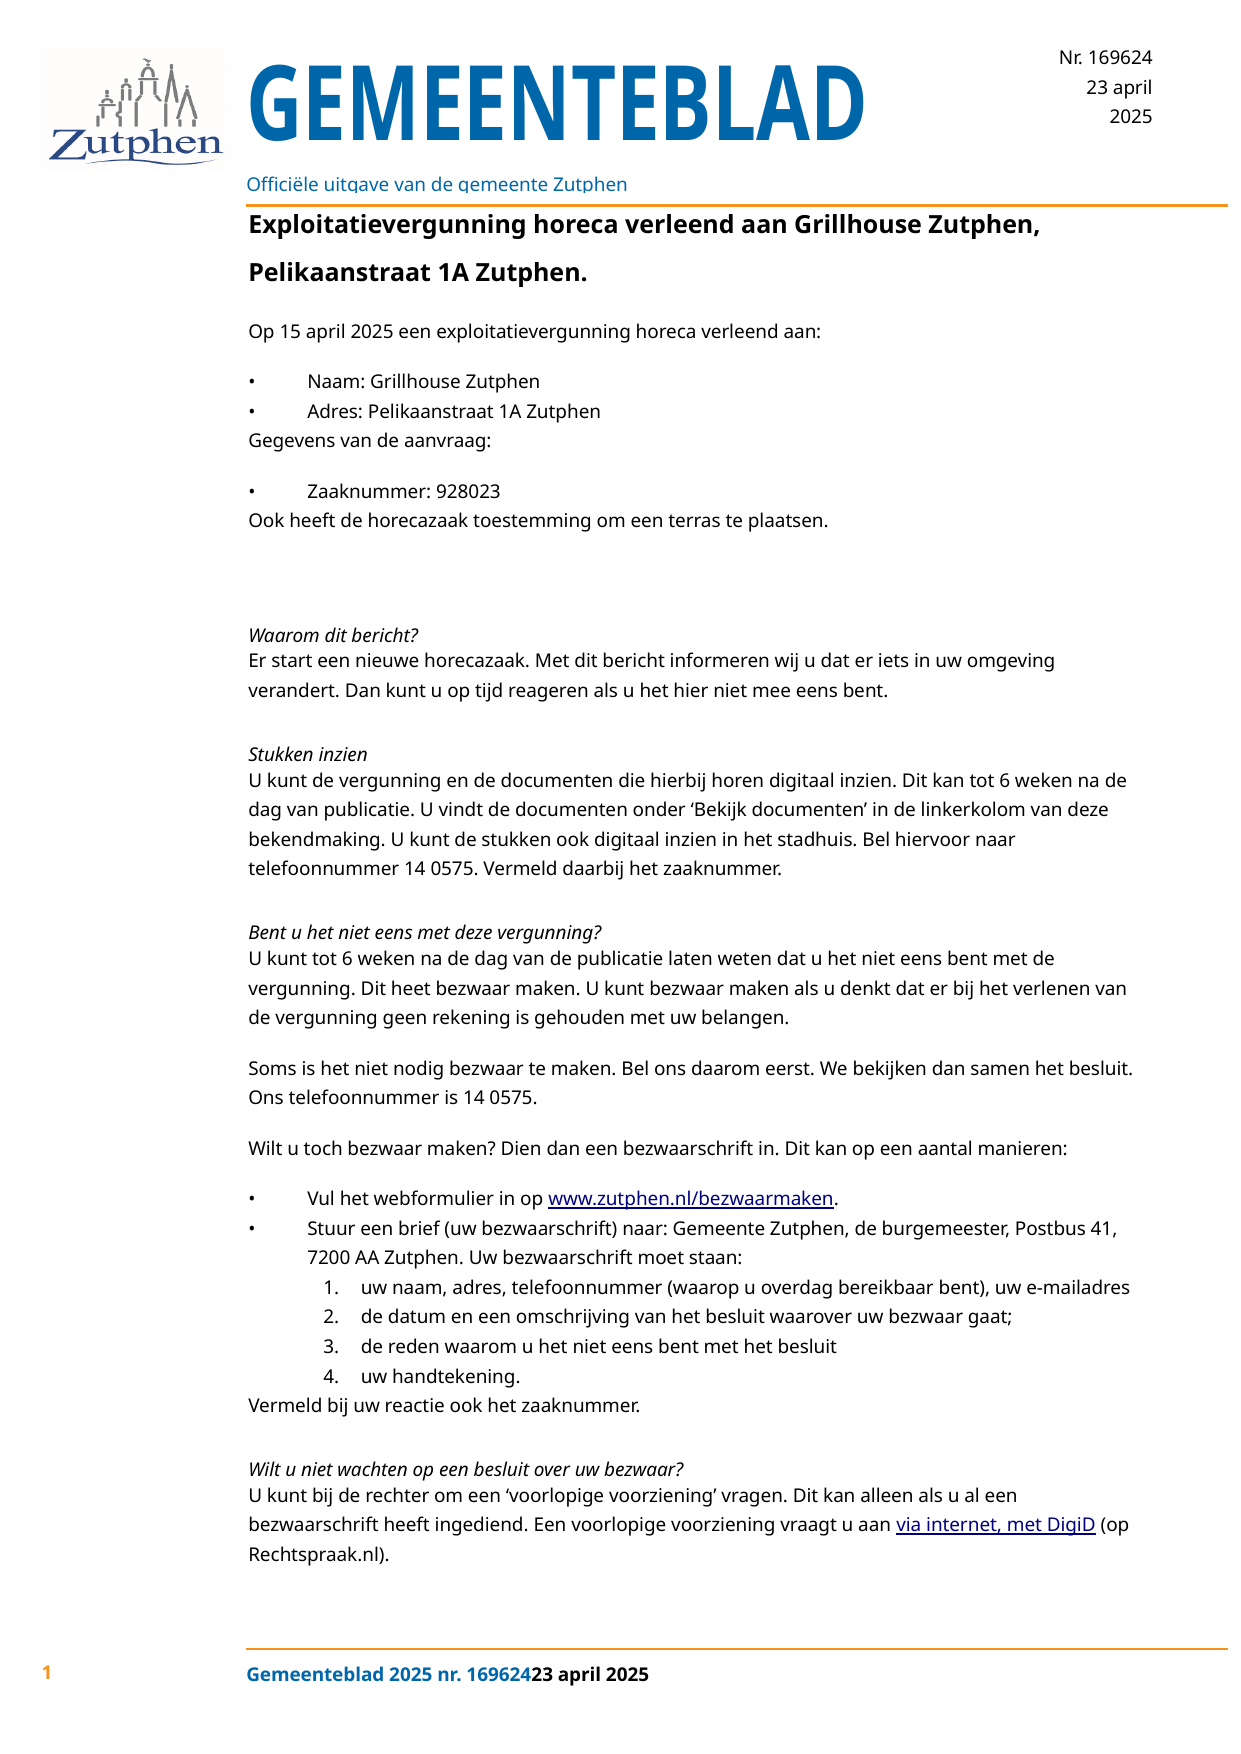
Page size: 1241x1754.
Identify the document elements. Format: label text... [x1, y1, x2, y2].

text Wilt u niet wachten op een besluit over uw bezwaar? [248, 1456, 1152, 1482]
list Stuur een brief (uw bezwaarschrift) naar: Gemeente Zutphen, de burgemeester, Postbus 41, 7200 AA Zutphen. Uw bezwaarschrift moet staan: [248, 1215, 1152, 1270]
text U kunt de vergunning en de documenten die hierbij horen digitaal inzien. Dit kan tot 6 weken na de dag van publicatie. U vindt de documenten onder ‘Bekijk documenten’ in de linkerkolom van deze bekendmaking. U kunt de stukken ook digitaal inzien in het stadhuis. Bel hiervoor naar telefoonnummer 14 0575. Vermeld daarbij het zaaknummer. [248, 767, 1152, 881]
list Naam: Grillhouse Zutphen [248, 368, 1152, 394]
text U kunt bij de rechter om een ‘voorlopige voorziening’ vragen. Dit kan alleen als u al een bezwaarschrift heeft ingediend. Een voorlopige voorziening vraagt u aan via internet, met DigiD (op Rechtspraak.nl). [248, 1482, 1152, 1567]
text Ook heeft de horecazaak toestemming om een terras te plaatsen. [248, 507, 1152, 533]
text Exploitatievergunning horeca verleend aan Grillhouse Zutphen, Pelikaanstraat 1A Zutphen. [248, 207, 1152, 288]
text Er start een nieuwe horecazaak. Met dit bericht informeren wij u dat er iets in uw omgeving verandert. Dan kunt u op tijd reageren als u het hier niet mee eens bent. [248, 648, 1152, 703]
text Soms is het niet nodig bezwaar te maken. Bel ons daarom eerst. We bekijken dan samen het besluit. Ons telefoonnummer is 14 0575. [248, 1055, 1152, 1110]
list de datum en een omschrijving van het besluit waarover uw bezwaar gaat; [323, 1304, 1152, 1329]
list Zaaknummer: 928023 [248, 478, 1152, 504]
text Stukken inzien [248, 741, 1152, 767]
text Gegevens van de aanvraag: [248, 427, 1152, 453]
text U kunt tot 6 weken na de dag van de publicatie laten weten dat u het niet eens bent met de vergunning. Dit heet bezwaar maken. U kunt bezwaar maken als u denkt dat er bij het verlenen van de vergunning geen rekening is gehouden met uw belangen. [248, 945, 1152, 1030]
text Vermeld bij uw reactie ook het zaaknummer. [248, 1392, 1152, 1418]
list de reden waarom u het niet eens bent met het besluit [323, 1333, 1152, 1359]
text Wilt u toch bezwaar maken? Dien dan een bezwaarschrift in. Dit kan op een aantal manieren: [248, 1135, 1152, 1161]
picture [41, 47, 231, 172]
list Adres: Pelikaanstraat 1A Zutphen [248, 398, 1152, 424]
list Vul het webformulier in op www.zutphen.nl/bezwaarmaken. [248, 1185, 1152, 1211]
text Bent u het niet eens met deze vergunning? [248, 919, 1152, 945]
list uw naam, adres, telefoonnummer (waarop u overdag bereikbaar bent), uw e-mailadres [323, 1274, 1152, 1300]
text Waarom dit bericht? [248, 622, 1152, 648]
text Op 15 april 2025 een exploitatievergunning horeca verleend aan: [248, 318, 1152, 344]
list uw handtekening. [323, 1363, 1152, 1388]
